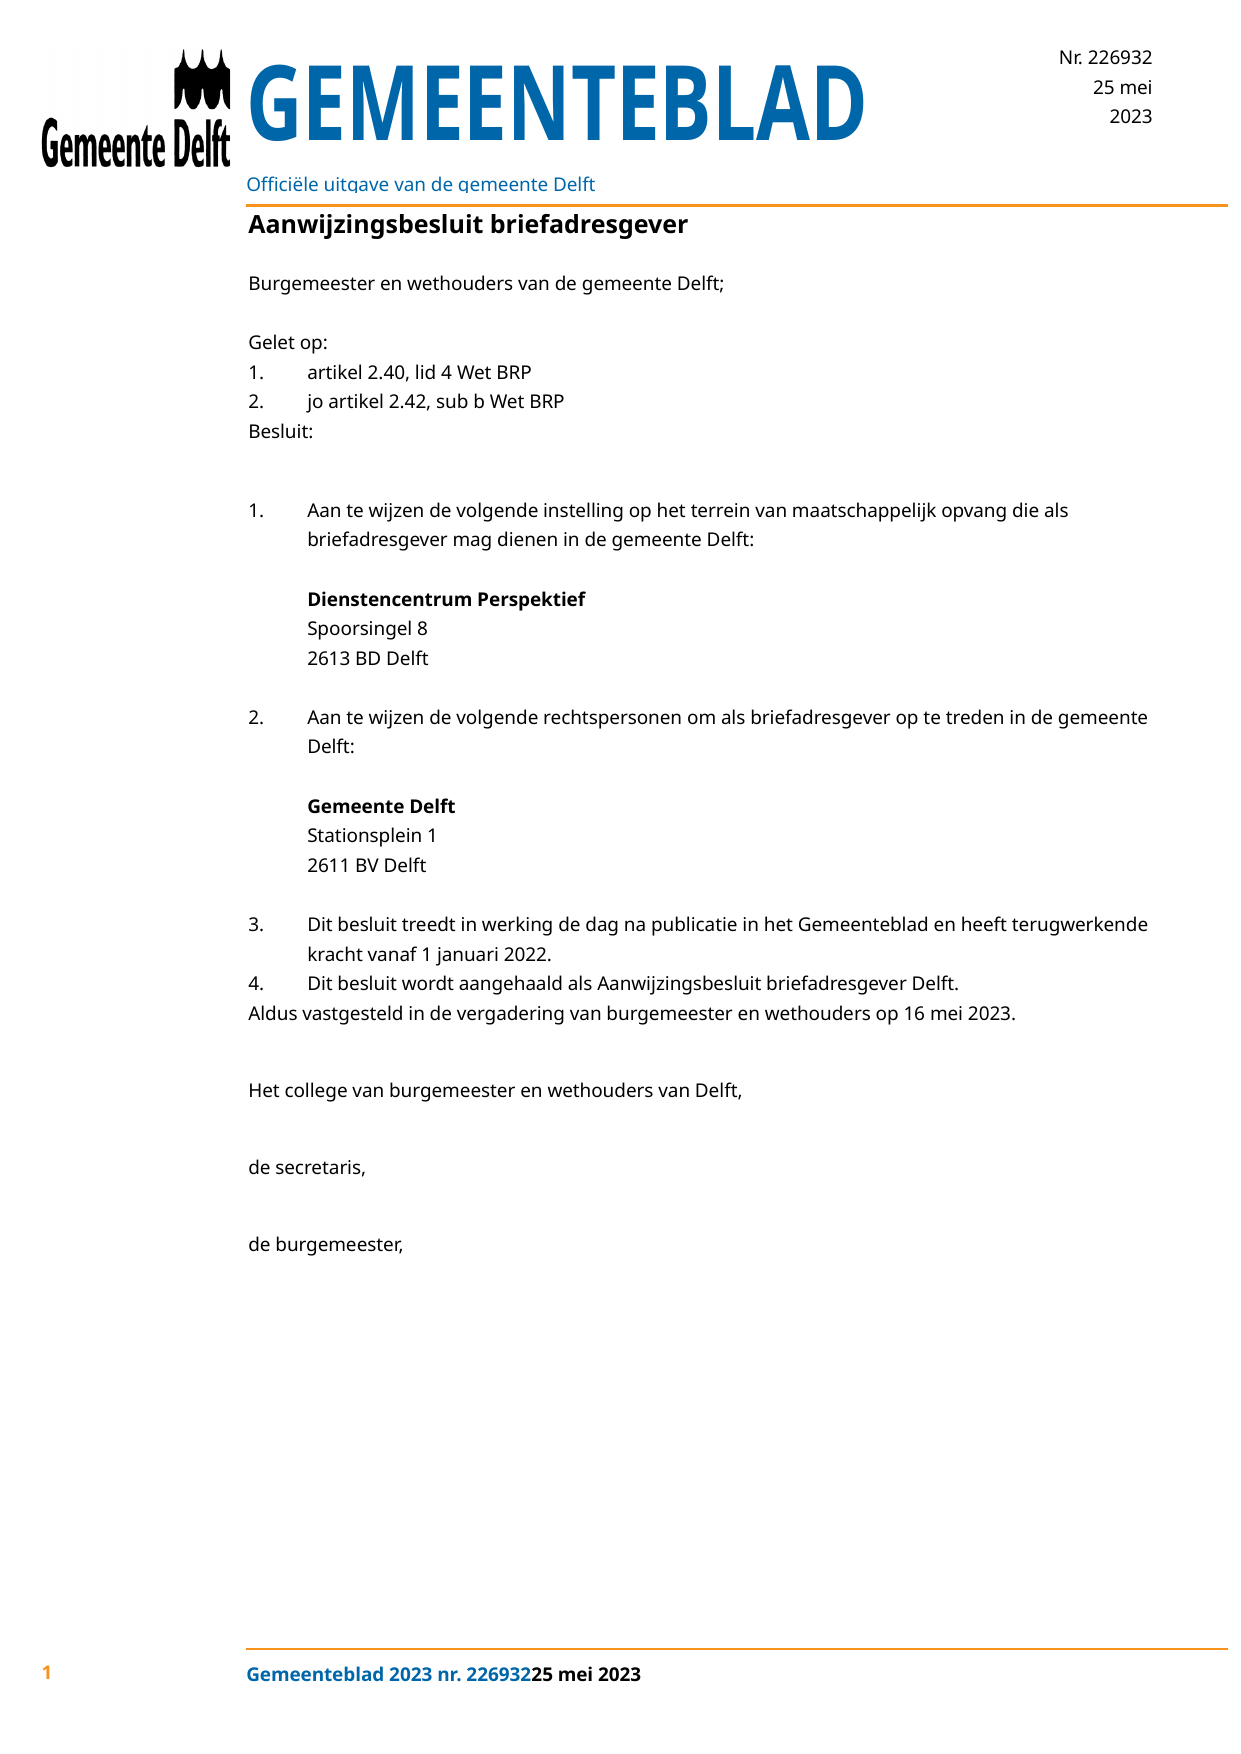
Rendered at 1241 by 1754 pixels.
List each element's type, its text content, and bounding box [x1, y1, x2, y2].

list Dienstencentrum Perspektief [248, 586, 1152, 612]
text Aanwijzingsbesluit briefadresgever [248, 207, 1152, 241]
text Aldus vastgesteld in de vergadering van burgemeester en wethouders op 16 mei 2023. [248, 1000, 1152, 1026]
text Besluit: [248, 418, 1152, 444]
list 2613 BD Delft [248, 645, 1152, 671]
list Spoorsingel 8 [248, 615, 1152, 641]
list Dit besluit wordt aangehaald als Aanwijzingsbesluit briefadresgever Delft. [248, 970, 1152, 996]
list artikel 2.40, lid 4 Wet BRP [248, 359, 1152, 385]
text Het college van burgemeester en wethouders van Delft, [248, 1077, 1152, 1103]
text Gelet op: [248, 329, 1152, 355]
text Burgemeester en wethouders van de gemeente Delft; [248, 270, 1152, 296]
list Dit besluit treedt in werking de dag na publicatie in het Gemeenteblad en heeft terugwerkende kracht vanaf 1 januari 2022. [248, 911, 1152, 967]
list 2611 BV Delft [248, 852, 1152, 878]
list Aan te wijzen de volgende rechtspersonen om als briefadresgever op te treden in de gemeente Delft: [248, 704, 1152, 759]
picture [41, 47, 231, 172]
list Gemeente Delft [248, 793, 1152, 819]
list Stationsplein 1 [248, 822, 1152, 848]
text de burgemeester, [248, 1232, 1152, 1257]
list jo artikel 2.42, sub b Wet BRP [248, 389, 1152, 414]
list Aan te wijzen de volgende instelling op het terrein van maatschappelijk opvang die als briefadresgever mag dienen in de gemeente Delft: [248, 497, 1152, 552]
text de secretaris, [248, 1154, 1152, 1180]
